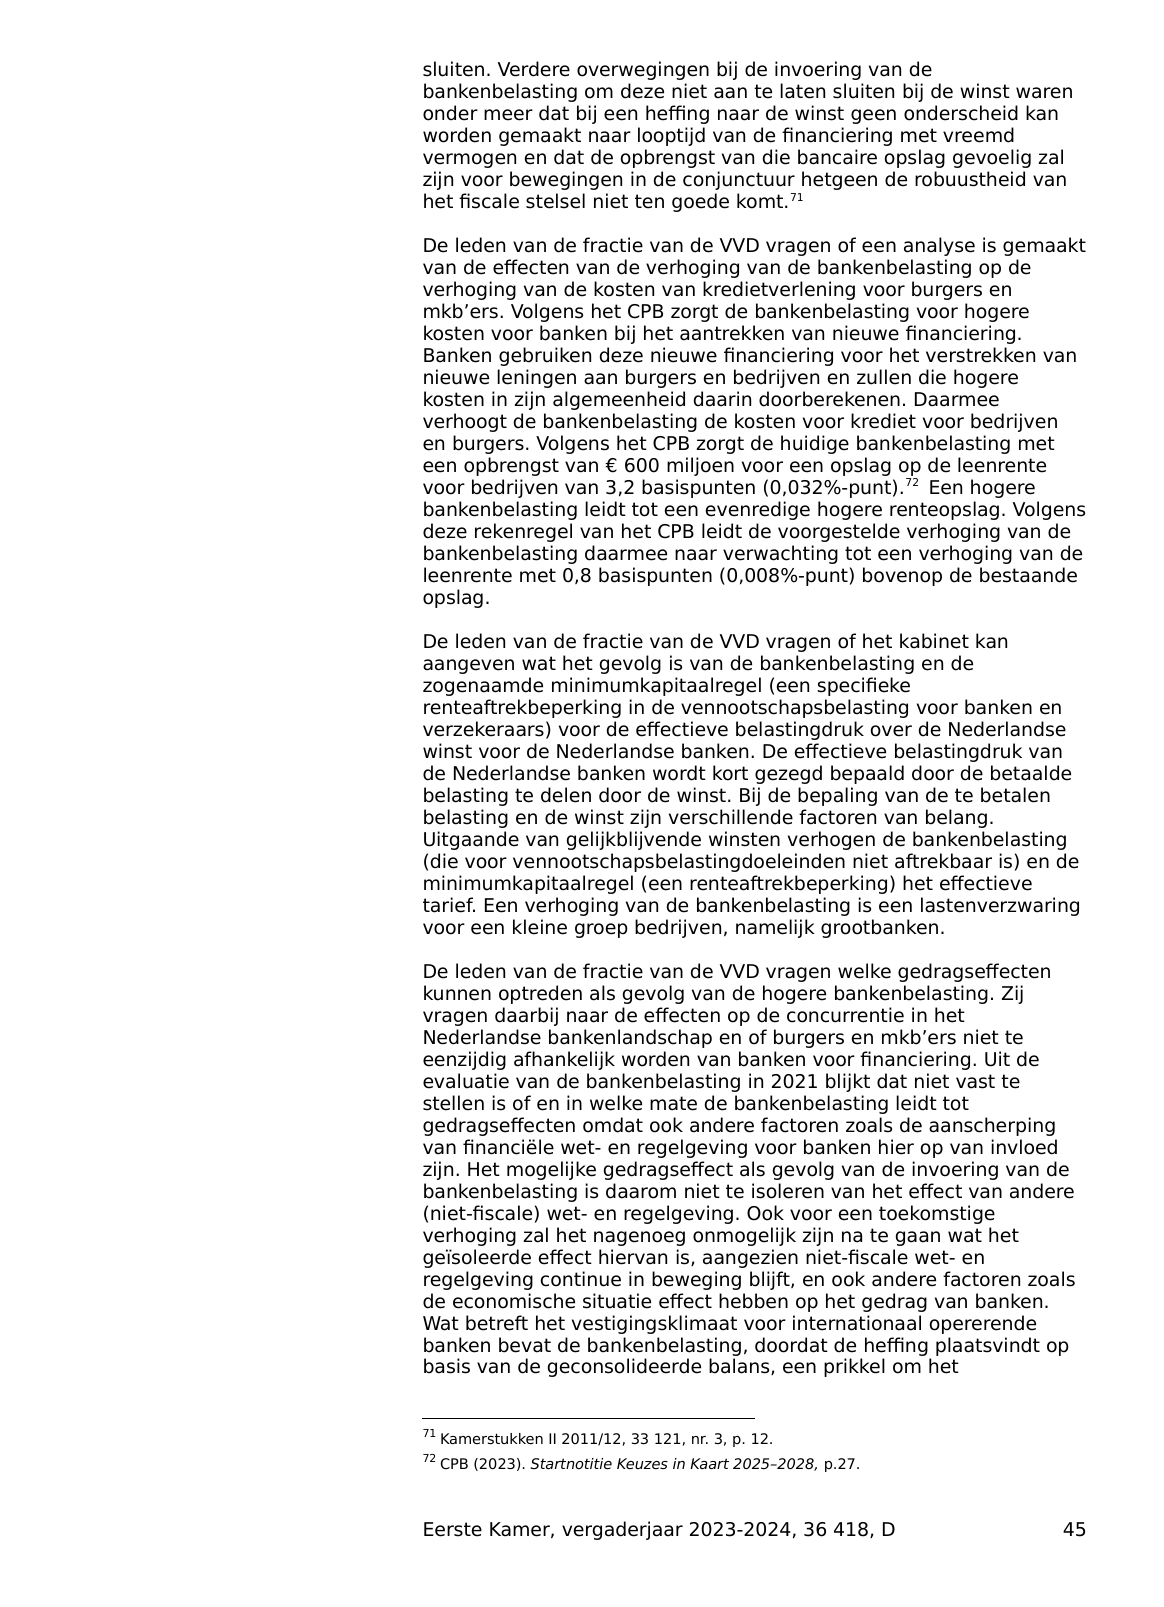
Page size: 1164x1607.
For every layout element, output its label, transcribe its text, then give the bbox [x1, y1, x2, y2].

text Kamerstukken II 2011/12, 33 121, nr. 3, p. 12. [422, 1427, 1087, 1449]
text De leden van de fractie van de VVD vragen of het kabinet kan aangeven wat het gevolg is van de bankenbelasting en de zogenaamde minimumkapitaalregel (een specifieke renteaftrekbeperking in de vennootschapsbelasting voor banken en verzekeraars) voor de effectieve belastingdruk over de Nederlandse winst voor de Nederlandse banken. De effectieve belastingdruk van de Nederlandse banken wordt kort gezegd bepaald door de betaalde belasting te delen door de winst. Bij de bepaling van de te betalen belasting en de winst zijn verschillende factoren van belang. Uitgaande van gelijkblijvende winsten verhogen de bankenbelasting (die voor vennootschapsbelastingdoeleinden niet aftrekbaar is) en de minimumkapitaalregel (een renteaftrekbeperking) het effectieve tarief. Een verhoging van de bankenbelasting is een lastenverzwaring voor een kleine groep bedrijven, namelijk grootbanken. [422, 631, 1087, 939]
text sluiten. Verdere overwegingen bij de invoering van de bankenbelasting om deze niet aan te laten sluiten bij de winst waren onder meer dat bij een heffing naar de winst geen onderscheid kan worden gemaakt naar looptijd van de financiering met vreemd vermogen en dat de opbrengst van die bancaire opslag gevoelig zal zijn voor bewegingen in de conjunctuur hetgeen de robuustheid van het fiscale stelsel niet ten goede komt. [422, 59, 1087, 213]
text De leden van de fractie van de VVD vragen of een analyse is gemaakt van de effecten van de verhoging van de bankenbelasting op de verhoging van de kosten van kredietverlening voor burgers en mkb’ers. Volgens het CPB zorgt de bankenbelasting voor hogere kosten voor banken bij het aantrekken van nieuwe financiering. Banken gebruiken deze nieuwe financiering voor het verstrekken van nieuwe leningen aan burgers en bedrijven en zullen die hogere kosten in zijn algemeenheid daarin doorberekenen. Daarmee verhoogt de bankenbelasting de kosten voor krediet voor bedrijven en burgers. Volgens het CPB zorgt de huidige bankenbelasting met een opbrengst van € 600 miljoen voor een opslag op de leenrente voor bedrijven van 3,2 basispunten (0,032%-punt). Een hogere bankenbelasting leidt tot een evenredige hogere renteopslag. Volgens deze rekenregel van het CPB leidt de voorgestelde verhoging van de bankenbelasting daarmee naar verwachting tot een verhoging van de leenrente met 0,8 basispunten (0,008%-punt) bovenop de bestaande opslag. [422, 235, 1087, 609]
text De leden van de fractie van de VVD vragen welke gedragseffecten kunnen optreden als gevolg van de hogere bankenbelasting. Zij vragen daarbij naar de effecten op de concurrentie in het Nederlandse bankenlandschap en of burgers en mkb’ers niet te eenzijdig afhankelijk worden van banken voor financiering. Uit de evaluatie van de bankenbelasting in 2021 blijkt dat niet vast te stellen is of en in welke mate de bankenbelasting leidt tot gedragseffecten omdat ook andere factoren zoals de aanscherping van financiële wet- en regelgeving voor banken hier op van invloed zijn. Het mogelijke gedragseffect als gevolg van de invoering van de bankenbelasting is daarom niet te isoleren van het effect van andere (niet-fiscale) wet- en regelgeving. Ook voor een toekomstige verhoging zal het nagenoeg onmogelijk zijn na te gaan wat het geïsoleerde effect hiervan is, aangezien niet-fiscale wet- en regelgeving continue in beweging blijft, en ook andere factoren zoals de economische situatie effect hebben op het gedrag van banken. Wat betreft het vestigingsklimaat voor internationaal opererende banken bevat de bankenbelasting, doordat de heffing plaatsvindt op basis van de geconsolideerde balans, een prikkel om het [422, 961, 1087, 1378]
text CPB (2023). Startnotitie Keuzes in Kaart 2025–2028, p.27. [422, 1452, 1087, 1474]
